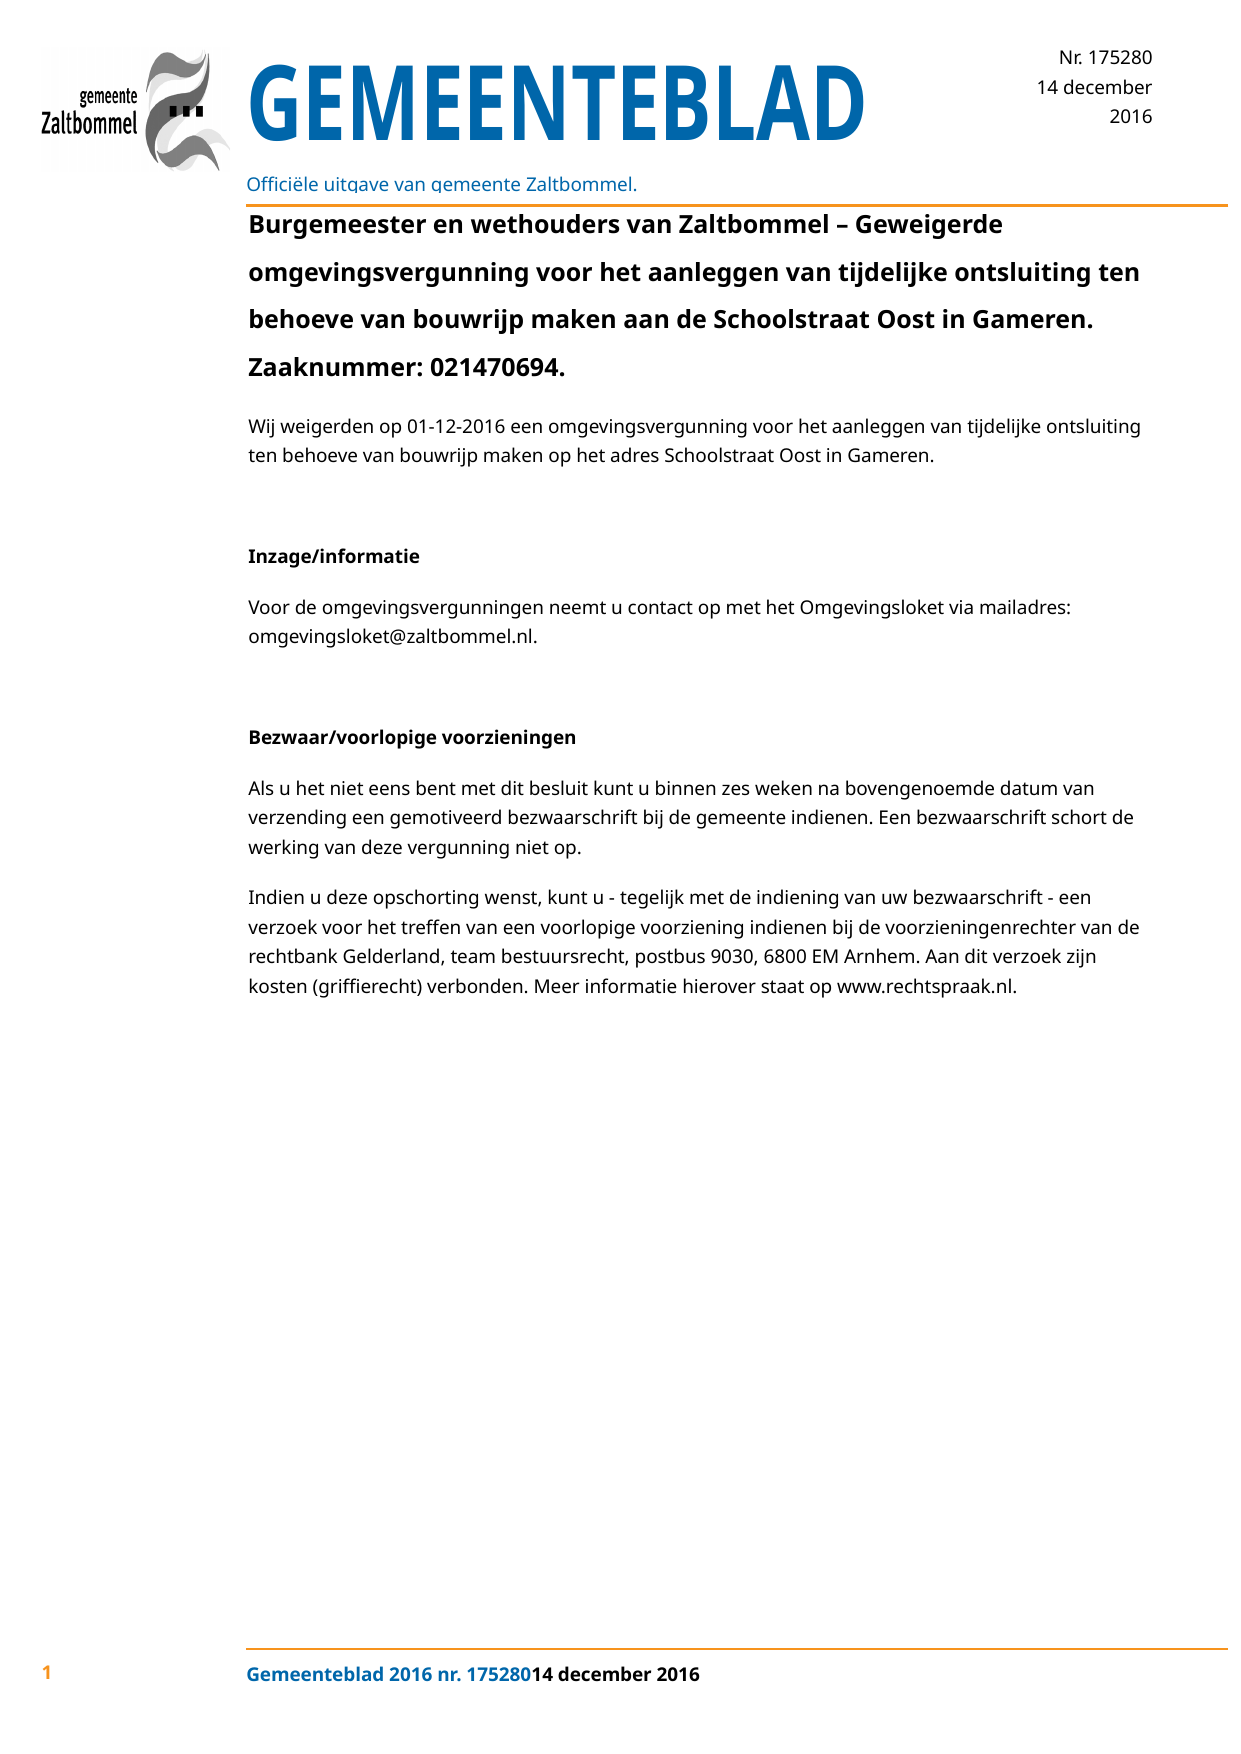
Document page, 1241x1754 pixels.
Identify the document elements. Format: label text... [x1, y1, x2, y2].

text Als u het niet eens bent met dit besluit kunt u binnen zes weken na bovengenoemde datum van verzending een gemotiveerd bezwaarschrift bij de gemeente indienen. Een bezwaarschrift schort de werking van deze vergunning niet op. [248, 775, 1152, 860]
text Bezwaar/voorlopige voorzieningen [248, 724, 1152, 750]
text Indien u deze opschorting wenst, kunt u - tegelijk met de indiening van uw bezwaarschrift - een verzoek voor het treffen van een voorlopige voorziening indienen bij de voorzieningenrechter van de rechtbank Gelderland, team bestuursrecht, postbus 9030, 6800 EM Arnhem. Aan dit verzoek zijn kosten (griffierecht) verbonden. Meer informatie hierover staat op www.rechtspraak.nl. [248, 884, 1152, 999]
text Burgemeester en wethouders van Zaltbommel – Geweigerde omgevingsvergunning voor het aanleggen van tijdelijke ontsluiting ten behoeve van bouwrijp maken aan de Schoolstraat Oost in Gameren. Zaaknummer: 021470694. [248, 207, 1152, 384]
text Inzage/informatie [248, 543, 1152, 569]
text Voor de omgevingsvergunningen neemt u contact op met het Omgevingsloket via mailadres: omgevingsloket@zaltbommel.nl. [248, 594, 1152, 649]
picture [41, 47, 231, 172]
text Wij weigerden op 01-12-2016 een omgevingsvergunning voor het aanleggen van tijdelijke ontsluiting ten behoeve van bouwrijp maken op het adres Schoolstraat Oost in Gameren. [248, 413, 1152, 468]
